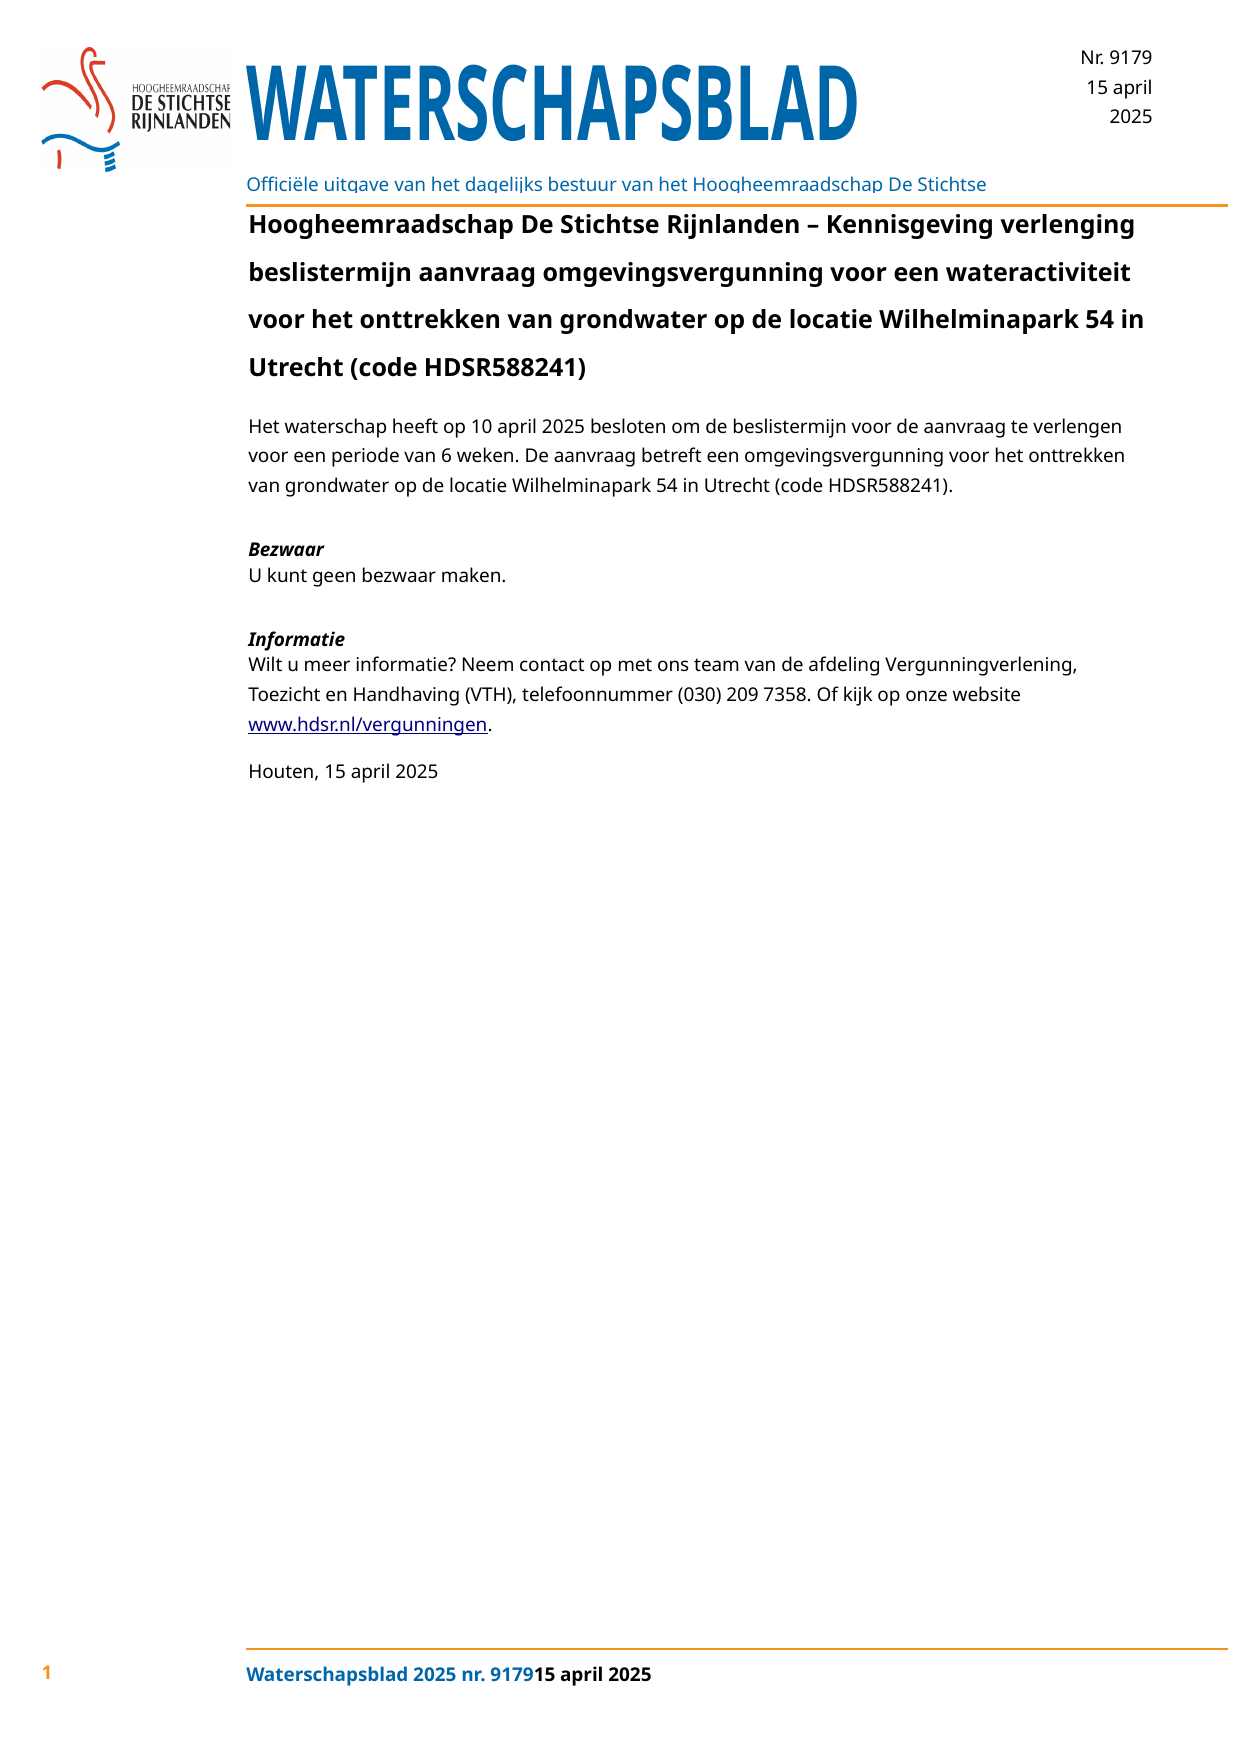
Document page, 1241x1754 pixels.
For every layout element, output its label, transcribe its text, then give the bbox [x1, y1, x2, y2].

text Wilt u meer informatie? Neem contact op met ons team van de afdeling Vergunningverlening, Toezicht en Handhaving (VTH), telefoonnummer (030) 209 7358. Of kijk op onze website www.hdsr.nl/vergunningen. [248, 652, 1152, 737]
text Hoogheemraadschap De Stichtse Rijnlanden – Kennisgeving verlenging beslistermijn aanvraag omgevingsvergunning voor een wateractiviteit voor het onttrekken van grondwater op de locatie Wilhelminapark 54 in Utrecht (code HDSR588241) [248, 207, 1152, 384]
text Het waterschap heeft op 10 april 2025 besloten om de beslistermijn voor de aanvraag te verlengen voor een periode van 6 weken. De aanvraag betreft een omgevingsvergunning voor het onttrekken van grondwater op de locatie Wilhelminapark 54 in Utrecht (code HDSR588241). [248, 413, 1152, 498]
picture [41, 47, 231, 172]
text Informatie [248, 626, 1152, 652]
text U kunt geen bezwaar maken. [248, 562, 1152, 588]
text Bezwaar [248, 536, 1152, 562]
text Houten, 15 april 2025 [248, 759, 1152, 784]
